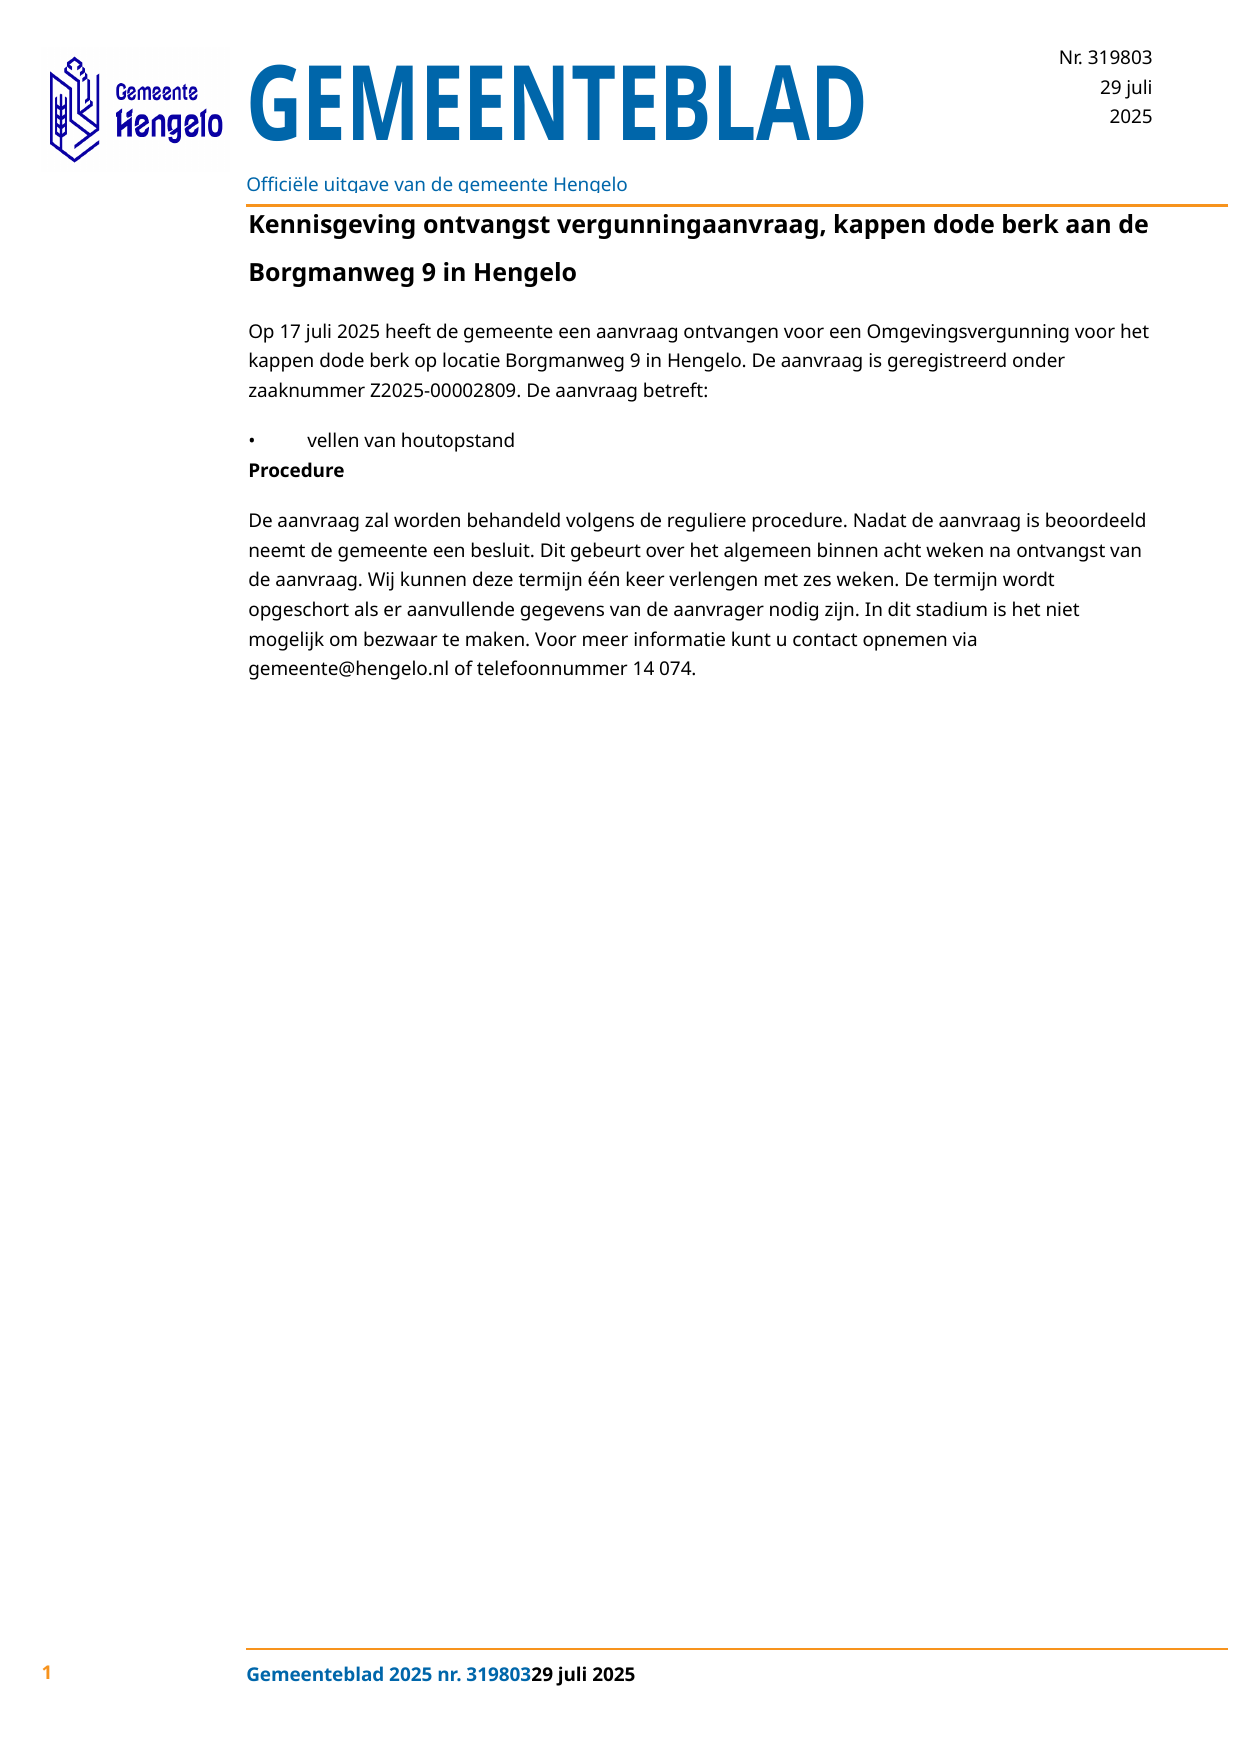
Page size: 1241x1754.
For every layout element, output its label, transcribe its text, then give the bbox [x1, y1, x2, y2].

text Procedure [248, 457, 1152, 483]
text De aanvraag zal worden behandeld volgens de reguliere procedure. Nadat de aanvraag is beoordeeld neemt de gemeente een besluit. Dit gebeurt over het algemeen binnen acht weken na ontvangst van de aanvraag. Wij kunnen deze termijn één keer verlengen met zes weken. De termijn wordt opgeschort als er aanvullende gegevens van de aanvrager nodig zijn. In dit stadium is het niet mogelijk om bezwaar te maken. Voor meer informatie kunt u contact opnemen via gemeente@hengelo.nl of telefoonnummer 14 074. [248, 507, 1152, 681]
text Kennisgeving ontvangst vergunningaanvraag, kappen dode berk aan de Borgmanweg 9 in Hengelo [248, 207, 1152, 288]
picture [41, 47, 231, 172]
text Op 17 juli 2025 heeft de gemeente een aanvraag ontvangen voor een Omgevingsvergunning voor het kappen dode berk op locatie Borgmanweg 9 in Hengelo. De aanvraag is geregistreerd onder zaaknummer Z2025-00002809. De aanvraag betreft: [248, 318, 1152, 403]
list vellen van houtopstand [248, 427, 1152, 453]
